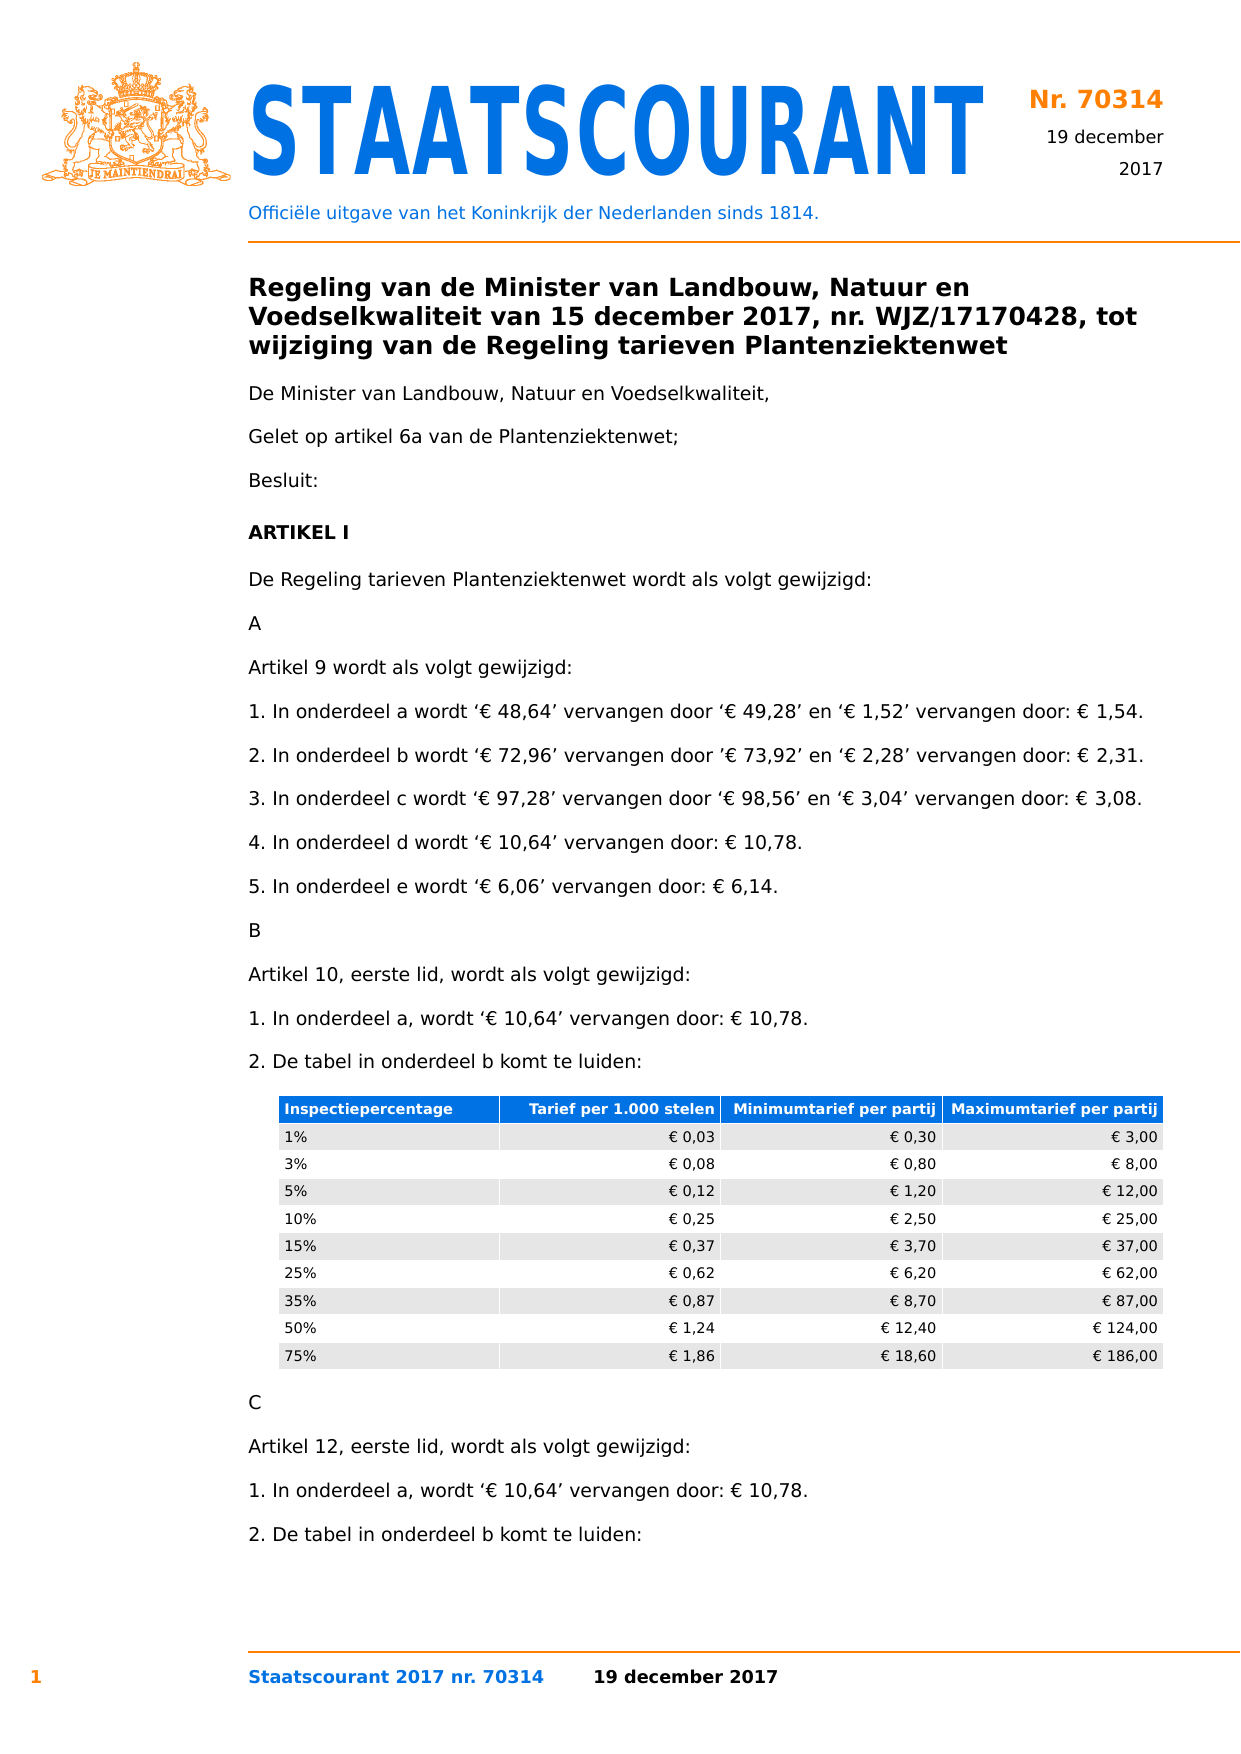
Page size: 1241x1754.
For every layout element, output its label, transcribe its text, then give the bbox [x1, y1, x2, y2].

subtitle Regeling van de Minister van Landbouw, Natuur en Voedselkwaliteit van 15 december 2017, nr. WJZ/17170428, tot wijziging van de Regeling tarieven Plantenziektenwet [248, 273, 1163, 361]
table_cell € 124,00 [943, 1316, 1163, 1342]
text De Regeling tarieven Plantenziektenwet wordt als volgt gewijzigd: [248, 569, 1163, 591]
table_header Maximumtarief per partij [943, 1096, 1163, 1123]
table_cell 25% [279, 1261, 499, 1287]
text Artikel 10, eerste lid, wordt als volgt gewijzigd: [248, 964, 1163, 986]
table_cell € 3,70 [721, 1233, 942, 1260]
text C [248, 1392, 1163, 1414]
table_cell € 0,62 [500, 1261, 720, 1287]
table_cell € 12,40 [721, 1316, 942, 1342]
text Artikel 12, eerste lid, wordt als volgt gewijzigd: [248, 1436, 1163, 1458]
table_cell 2017 [998, 153, 1240, 203]
table_cell 50% [279, 1316, 499, 1342]
table_cell 5% [279, 1179, 499, 1205]
text 2. In onderdeel b wordt ‘€ 72,96’ vervangen door ’€ 73,92’ en ‘€ 2,28’ vervangen door: € 2,31. [248, 744, 1163, 766]
table_cell € 1,86 [500, 1343, 720, 1369]
table_cell € 186,00 [943, 1343, 1163, 1369]
table_cell € 12,00 [943, 1179, 1163, 1205]
table_cell € 62,00 [943, 1261, 1163, 1287]
table_header Inspectiepercentage [279, 1096, 499, 1123]
table_cell € 37,00 [943, 1233, 1163, 1260]
table_cell € 1,20 [721, 1179, 942, 1205]
table_cell € 0,37 [500, 1233, 720, 1260]
text 2. De tabel in onderdeel b komt te luiden: [248, 1524, 1163, 1546]
picture [41, 62, 231, 186]
text De Minister van Landbouw, Natuur en Voedselkwaliteit, [248, 382, 1163, 404]
table_cell € 2,50 [721, 1206, 942, 1232]
table_header STAATSCOURANT [248, 62, 998, 203]
table_cell € 8,00 [943, 1151, 1163, 1177]
table_cell € 1,24 [500, 1316, 720, 1342]
table_header Nr. 70314 [998, 62, 1240, 121]
text 4. In onderdeel d wordt ‘€ 10,64’ vervangen door: € 10,78. [248, 832, 1163, 854]
text 1. In onderdeel a, wordt ‘€ 10,64’ vervangen door: € 10,78. [248, 1480, 1163, 1502]
table_cell € 0,12 [500, 1179, 720, 1205]
table_cell € 0,25 [500, 1206, 720, 1232]
table_header Tarief per 1.000 stelen [500, 1096, 720, 1123]
text B [248, 920, 1163, 942]
table_cell Officiële uitgave van het Koninkrijk der Nederlanden sinds 1814. [248, 203, 1240, 241]
table_cell € 87,00 [943, 1288, 1163, 1314]
table_cell € 0,87 [500, 1288, 720, 1314]
table_cell € 25,00 [943, 1206, 1163, 1232]
table_cell € 0,30 [721, 1124, 942, 1150]
text 3. In onderdeel c wordt ‘€ 97,28’ vervangen door ‘€ 98,56’ en ‘€ 3,04’ vervangen door: € 3,08. [248, 788, 1163, 810]
table_cell € 0,80 [721, 1151, 942, 1177]
text 5. In onderdeel e wordt ‘€ 6,06’ vervangen door: € 6,14. [248, 876, 1163, 898]
text A [248, 613, 1163, 635]
table_cell 10% [279, 1206, 499, 1232]
table_cell 1% [279, 1124, 499, 1150]
subtitle ARTIKEL I [248, 522, 1163, 544]
table_cell € 18,60 [721, 1343, 942, 1369]
text Gelet op artikel 6a van de Plantenziektenwet; [248, 426, 1163, 448]
table_cell 35% [279, 1288, 499, 1314]
table_cell 75% [279, 1343, 499, 1369]
table_cell € 8,70 [721, 1288, 942, 1314]
table_header [25, 62, 248, 241]
text 1. In onderdeel a wordt ‘€ 48,64’ vervangen door ‘€ 49,28’ en ‘€ 1,52’ vervangen door: € 1,54. [248, 701, 1163, 723]
text 2. De tabel in onderdeel b komt te luiden: [248, 1051, 1163, 1073]
text 1. In onderdeel a, wordt ‘€ 10,64’ vervangen door: € 10,78. [248, 1008, 1163, 1029]
table_cell 15% [279, 1233, 499, 1260]
table_cell € 0,03 [500, 1124, 720, 1150]
table_cell € 3,00 [943, 1124, 1163, 1150]
table_cell 19 december [998, 121, 1240, 153]
table_cell 3% [279, 1151, 499, 1177]
text Besluit: [248, 470, 1163, 492]
table_cell € 6,20 [721, 1261, 942, 1287]
text Artikel 9 wordt als volgt gewijzigd: [248, 657, 1163, 679]
table_cell € 0,08 [500, 1151, 720, 1177]
table_header Minimumtarief per partij [721, 1096, 942, 1123]
